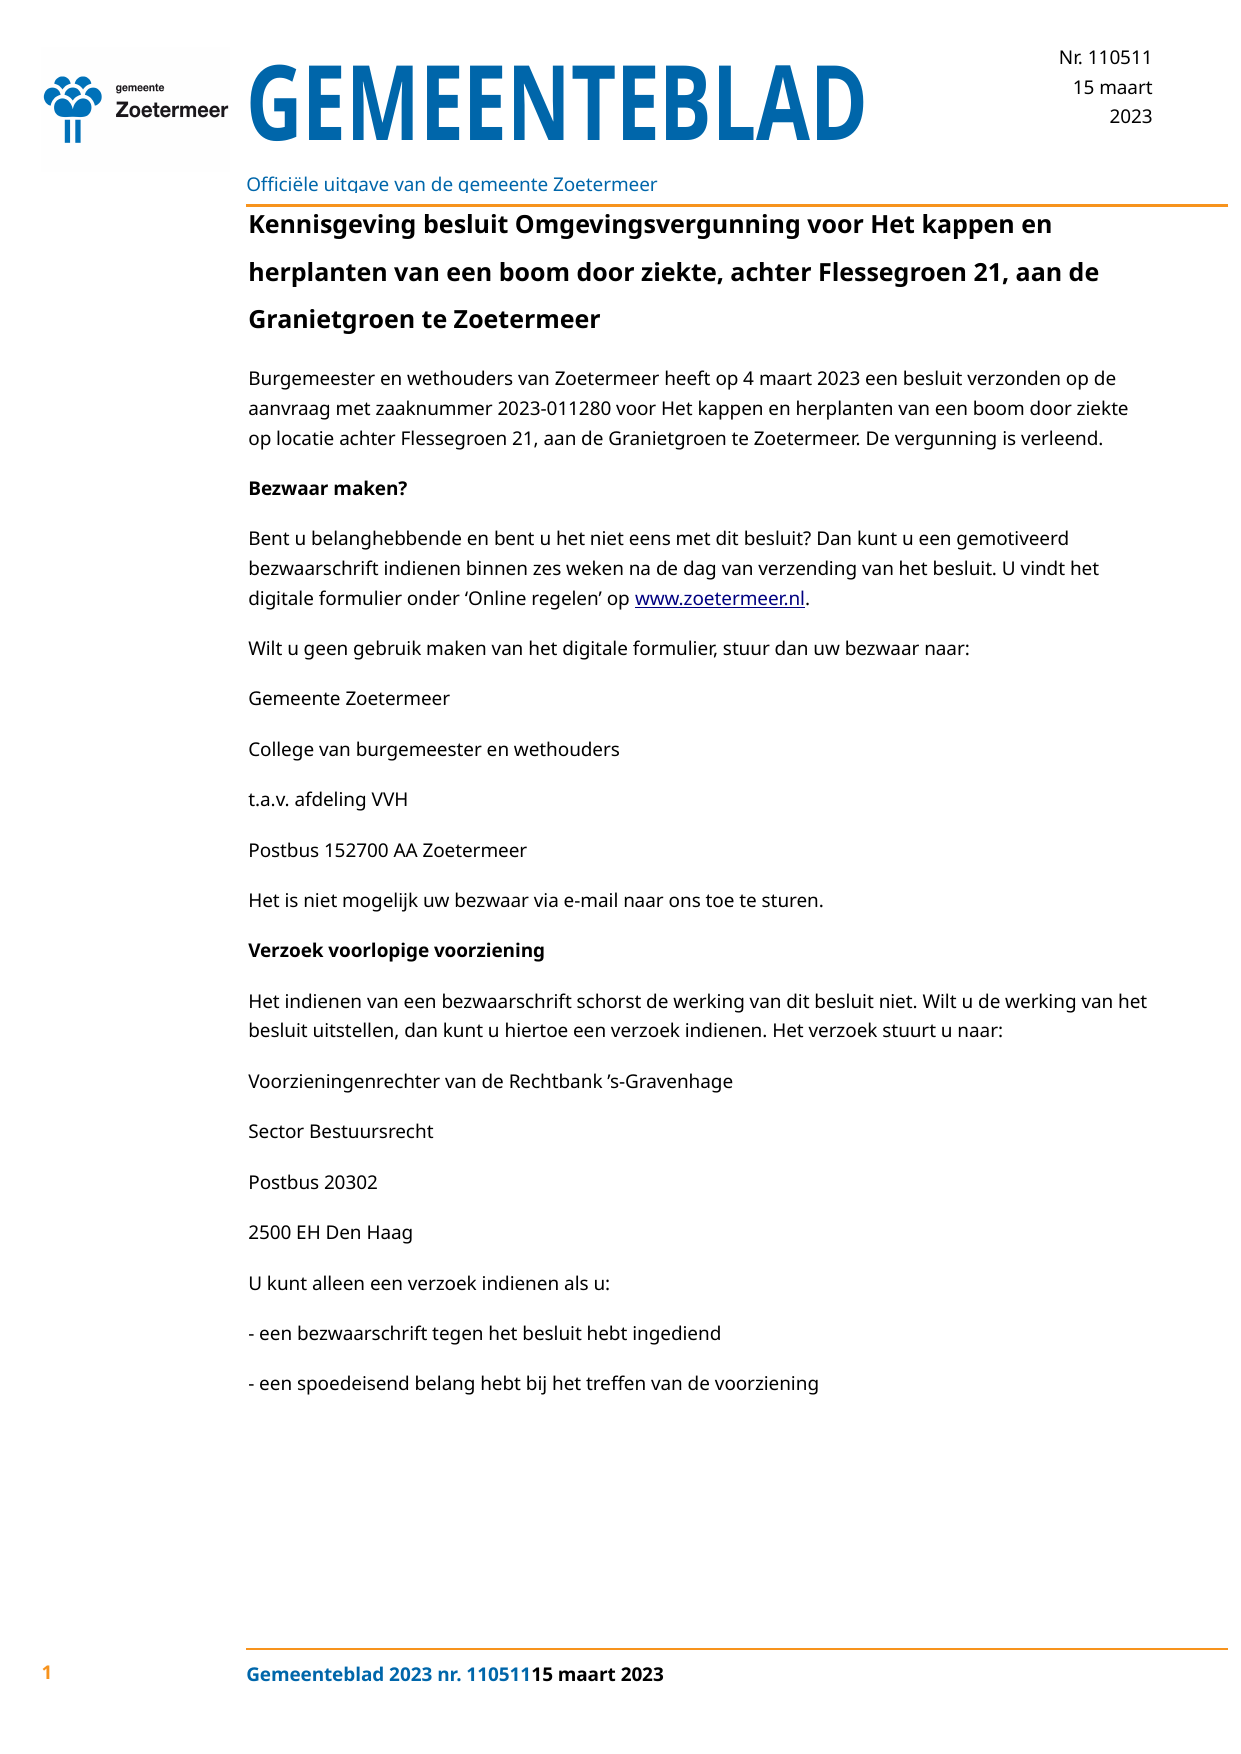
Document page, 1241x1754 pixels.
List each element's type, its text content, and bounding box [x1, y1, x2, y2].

text Verzoek voorlopige voorziening [248, 938, 1152, 963]
text Kennisgeving besluit Omgevingsvergunning voor Het kappen en herplanten van een boom door ziekte, achter Flessegroen 21, aan de Granietgroen te Zoetermeer [248, 207, 1152, 336]
text Het is niet mogelijk uw bezwaar via e-mail naar ons toe te sturen. [248, 887, 1152, 913]
text Gemeente Zoetermeer [248, 686, 1152, 711]
text Postbus 152700 AA Zoetermeer [248, 837, 1152, 862]
text 2500 EH Den Haag [248, 1219, 1152, 1245]
text Het indienen van een bezwaarschrift schorst de werking van dit besluit niet. Wilt u de werking van het besluit uitstellen, dan kunt u hiertoe een verzoek indienen. Het verzoek stuurt u naar: [248, 988, 1152, 1043]
text Bent u belanghebbende en bent u het niet eens met dit besluit? Dan kunt u een gemotiveerd bezwaarschrift indienen binnen zes weken na de dag van verzending van het besluit. U vindt het digitale formulier onder ‘Online regelen’ op www.zoetermeer.nl. [248, 526, 1152, 610]
text t.a.v. afdeling VVH [248, 786, 1152, 812]
text Sector Bestuursrecht [248, 1118, 1152, 1144]
text Burgemeester en wethouders van Zoetermeer heeft op 4 maart 2023 een besluit verzonden op de aanvraag met zaaknummer 2023-011280 voor Het kappen en herplanten van een boom door ziekte op locatie achter Flessegroen 21, aan de Granietgroen te Zoetermeer. De vergunning is verleend. [248, 366, 1152, 450]
text Wilt u geen gebruik maken van het digitale formulier, stuur dan uw bezwaar naar: [248, 635, 1152, 661]
text Bezwaar maken? [248, 475, 1152, 501]
text U kunt alleen een verzoek indienen als u: [248, 1270, 1152, 1295]
text Postbus 20302 [248, 1169, 1152, 1194]
text - een bezwaarschrift tegen het besluit hebt ingediend [248, 1320, 1152, 1346]
picture [41, 47, 231, 172]
text - een spoedeisend belang hebt bij het treffen van de voorziening [248, 1371, 1152, 1396]
text Voorzieningenrechter van de Rechtbank ’s-Gravenhage [248, 1068, 1152, 1094]
text College van burgemeester en wethouders [248, 736, 1152, 762]
